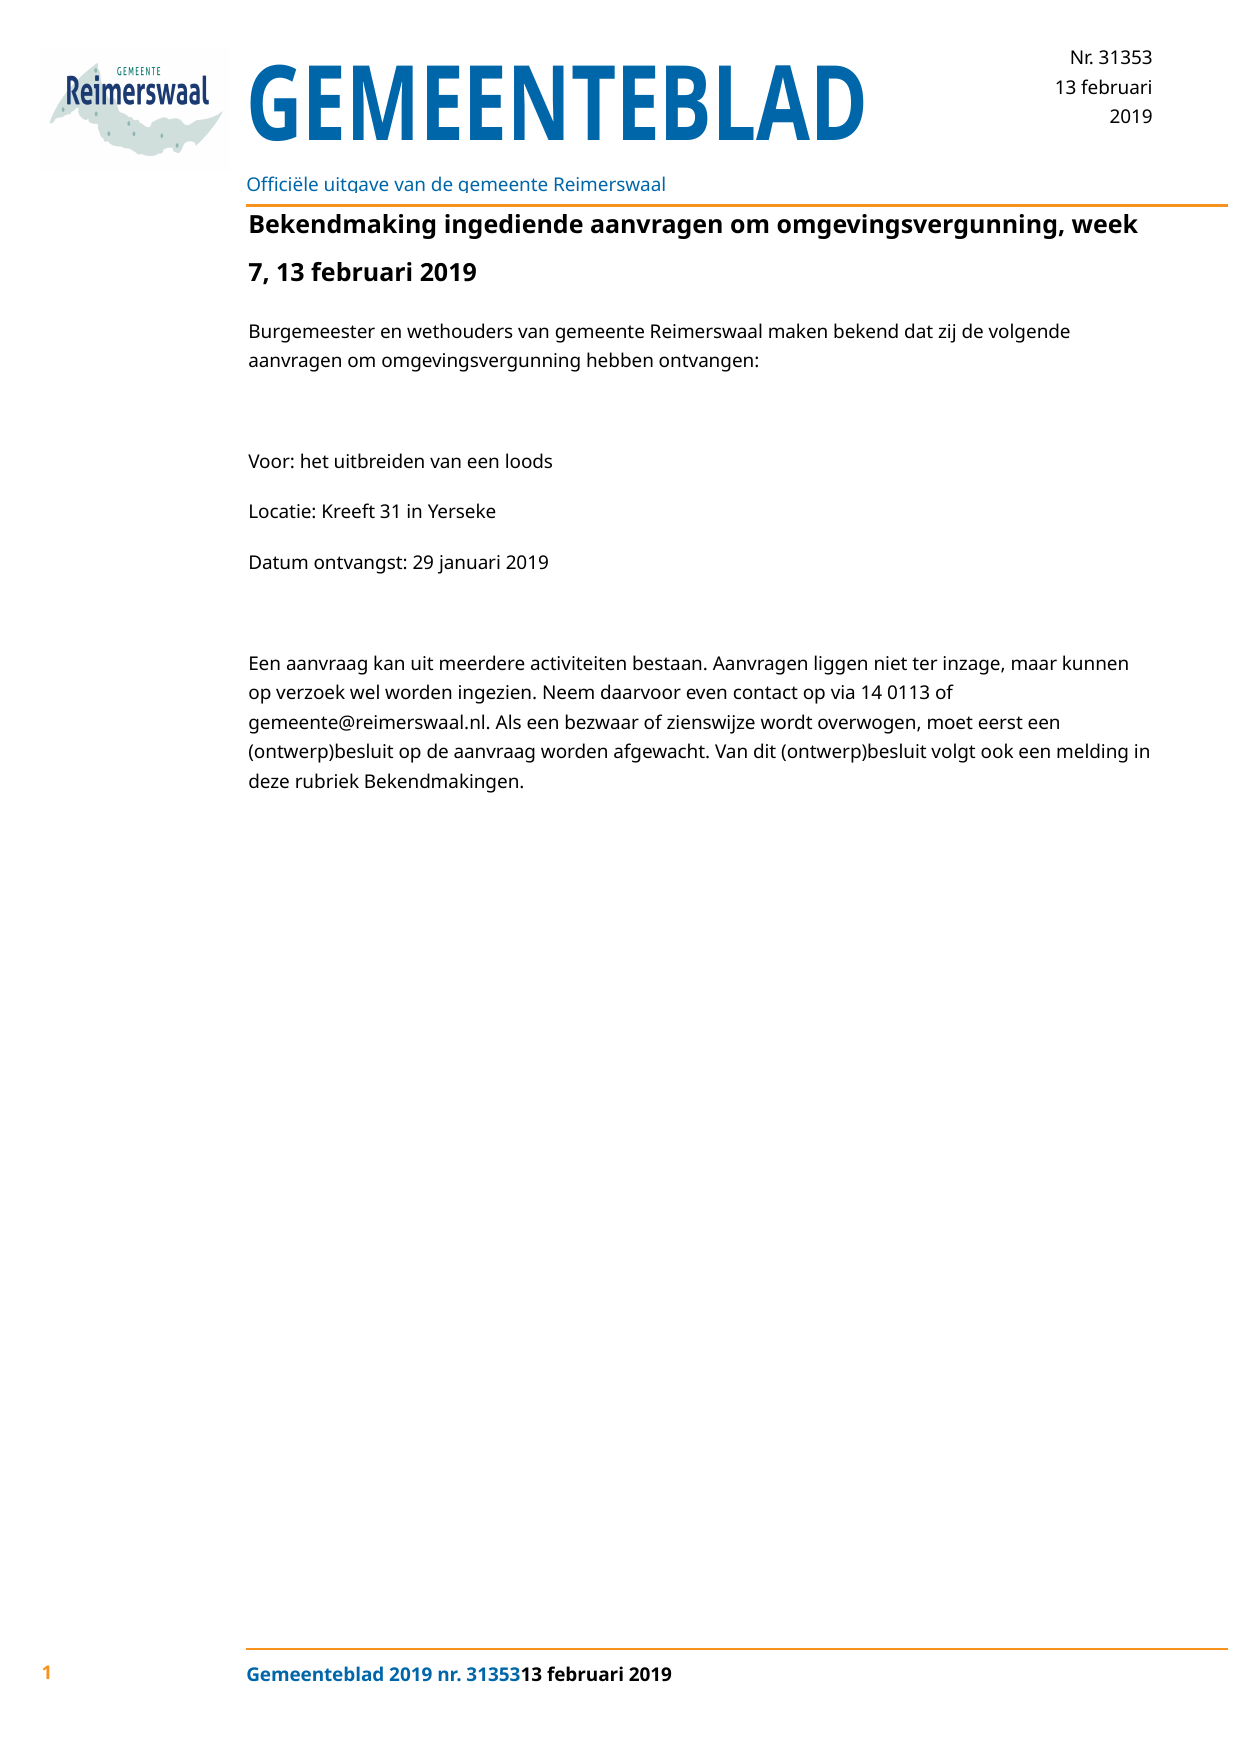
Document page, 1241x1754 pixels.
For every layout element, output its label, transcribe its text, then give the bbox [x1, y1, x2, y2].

text Een aanvraag kan uit meerdere activiteiten bestaan. Aanvragen liggen niet ter inzage, maar kunnen op verzoek wel worden ingezien. Neem daarvoor even contact op via 14 0113 of gemeente@reimerswaal.nl. Als een bezwaar of zienswijze wordt overwogen, moet eerst een (ontwerp)besluit op de aanvraag worden afgewacht. Van dit (ontwerp)besluit volgt ook een melding in deze rubriek Bekendmakingen. [248, 650, 1152, 794]
text Bekendmaking ingediende aanvragen om omgevingsvergunning, week 7, 13 februari 2019 [248, 207, 1152, 288]
text Burgemeester en wethouders van gemeente Reimerswaal maken bekend dat zij de volgende aanvragen om omgevingsvergunning hebben ontvangen: [248, 318, 1152, 373]
picture [41, 47, 231, 172]
text Voor: het uitbreiden van een loods [248, 448, 1152, 474]
text Datum ontvangst: 29 januari 2019 [248, 549, 1152, 575]
text Locatie: Kreeft 31 in Yerseke [248, 499, 1152, 524]
